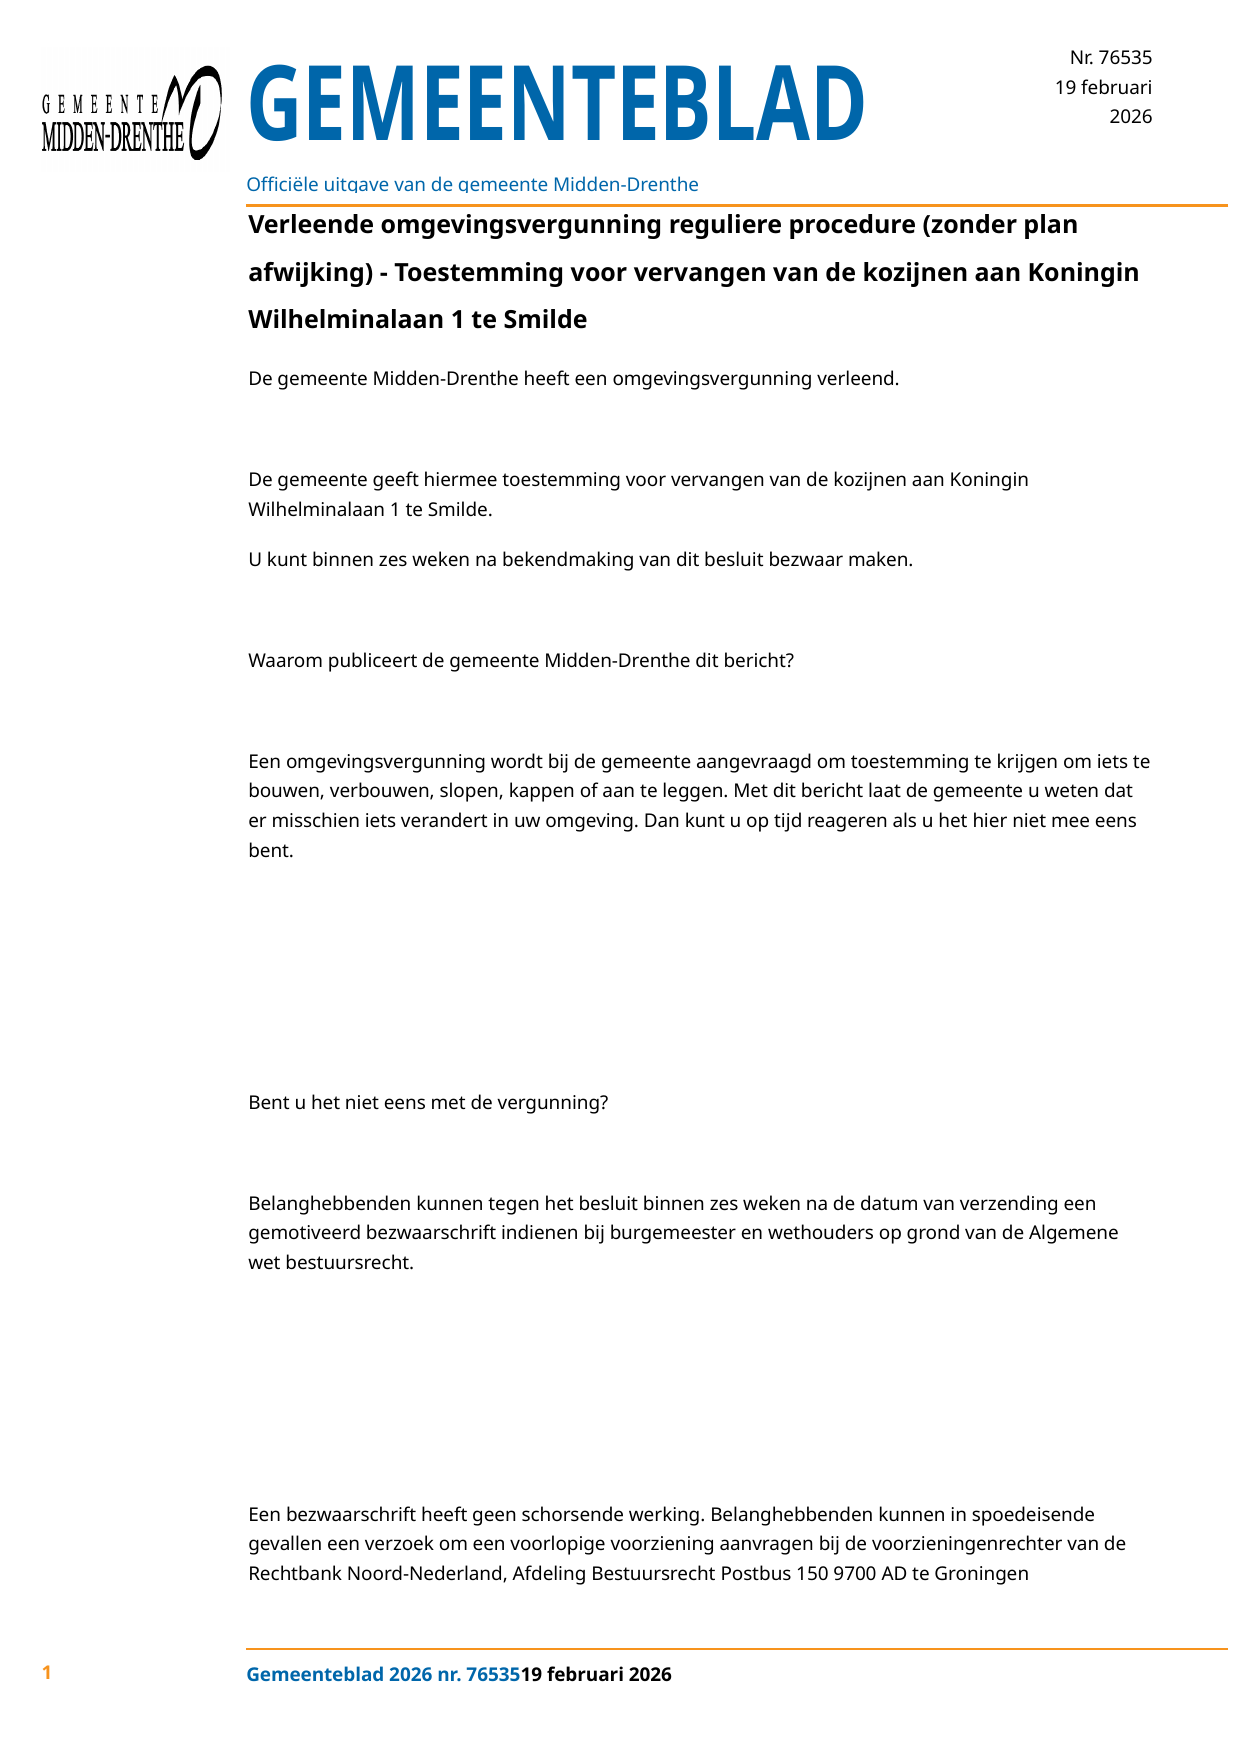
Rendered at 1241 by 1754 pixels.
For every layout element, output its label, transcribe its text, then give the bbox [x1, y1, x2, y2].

text Bent u het niet eens met de vergunning? [248, 1089, 1152, 1114]
text Een omgevingsvergunning wordt bij de gemeente aangevraagd om toestemming te krijgen om iets te bouwen, verbouwen, slopen, kappen of aan te leggen. Met dit bericht laat de gemeente u weten dat er misschien iets verandert in uw omgeving. Dan kunt u op tijd reageren als u het hier niet mee eens bent. [248, 748, 1152, 862]
text U kunt binnen zes weken na bekendmaking van dit besluit bezwaar maken. [248, 546, 1152, 572]
text De gemeente geeft hiermee toestemming voor vervangen van de kozijnen aan Koningin Wilhelminalaan 1 te Smilde. [248, 466, 1152, 522]
picture [41, 47, 231, 172]
text Belanghebbenden kunnen tegen het besluit binnen zes weken na de datum van verzending een gemotiveerd bezwaarschrift indienen bij burgemeester en wethouders op grond van de Algemene wet bestuursrecht. [248, 1190, 1152, 1274]
text Waarom publiceert de gemeente Midden-Drenthe dit bericht? [248, 647, 1152, 673]
text Verleende omgevingsvergunning reguliere procedure (zonder plan afwijking) - Toestemming voor vervangen van de kozijnen aan Koningin Wilhelminalaan 1 te Smilde [248, 207, 1152, 336]
text Een bezwaarschrift heeft geen schorsende werking. Belanghebbenden kunnen in spoedeisende gevallen een verzoek om een voorlopige voorziening aanvragen bij de voorzieningenrechter van de Rechtbank Noord-Nederland, Afdeling Bestuursrecht Postbus 150 9700 AD te Groningen [248, 1501, 1152, 1586]
text De gemeente Midden-Drenthe heeft een omgevingsvergunning verleend. [248, 366, 1152, 391]
